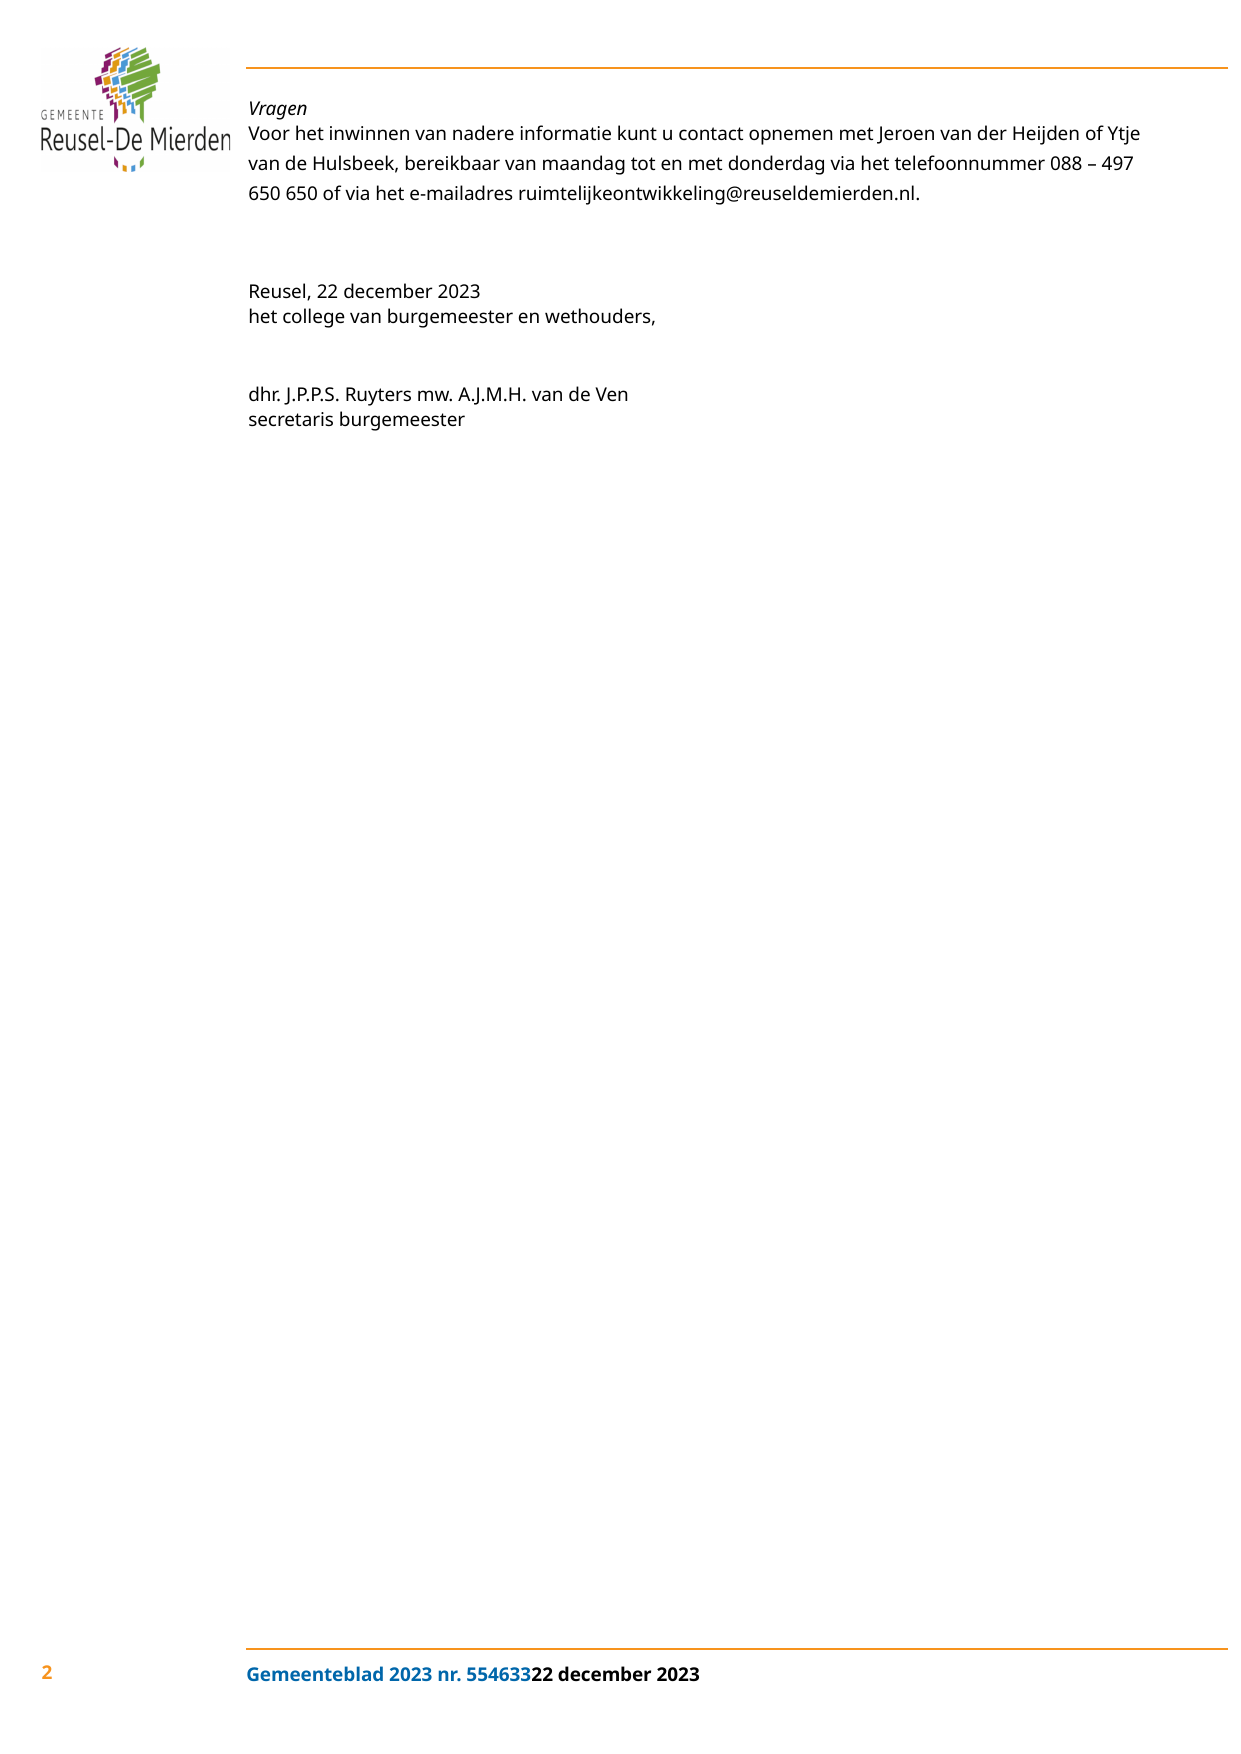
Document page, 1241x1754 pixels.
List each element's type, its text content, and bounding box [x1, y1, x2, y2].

text dhr. J.P.P.S. Ruyters mw. A.J.M.H. van de Ven [248, 381, 1152, 407]
text Vragen [248, 95, 1152, 121]
text secretaris burgemeester [248, 407, 1152, 432]
text Voor het inwinnen van nadere informatie kunt u contact opnemen met Jeroen van der Heijden of Ytje van de Hulsbeek, bereikbaar van maandag tot en met donderdag via het telefoonnummer 088 – 497 650 650 of via het e-mailadres ruimtelijkeontwikkeling@reuseldemierden.nl. [248, 121, 1152, 205]
text Reusel, 22 december 2023 [248, 278, 1152, 304]
text het college van burgemeester en wethouders, [248, 304, 1152, 329]
picture [41, 47, 231, 172]
